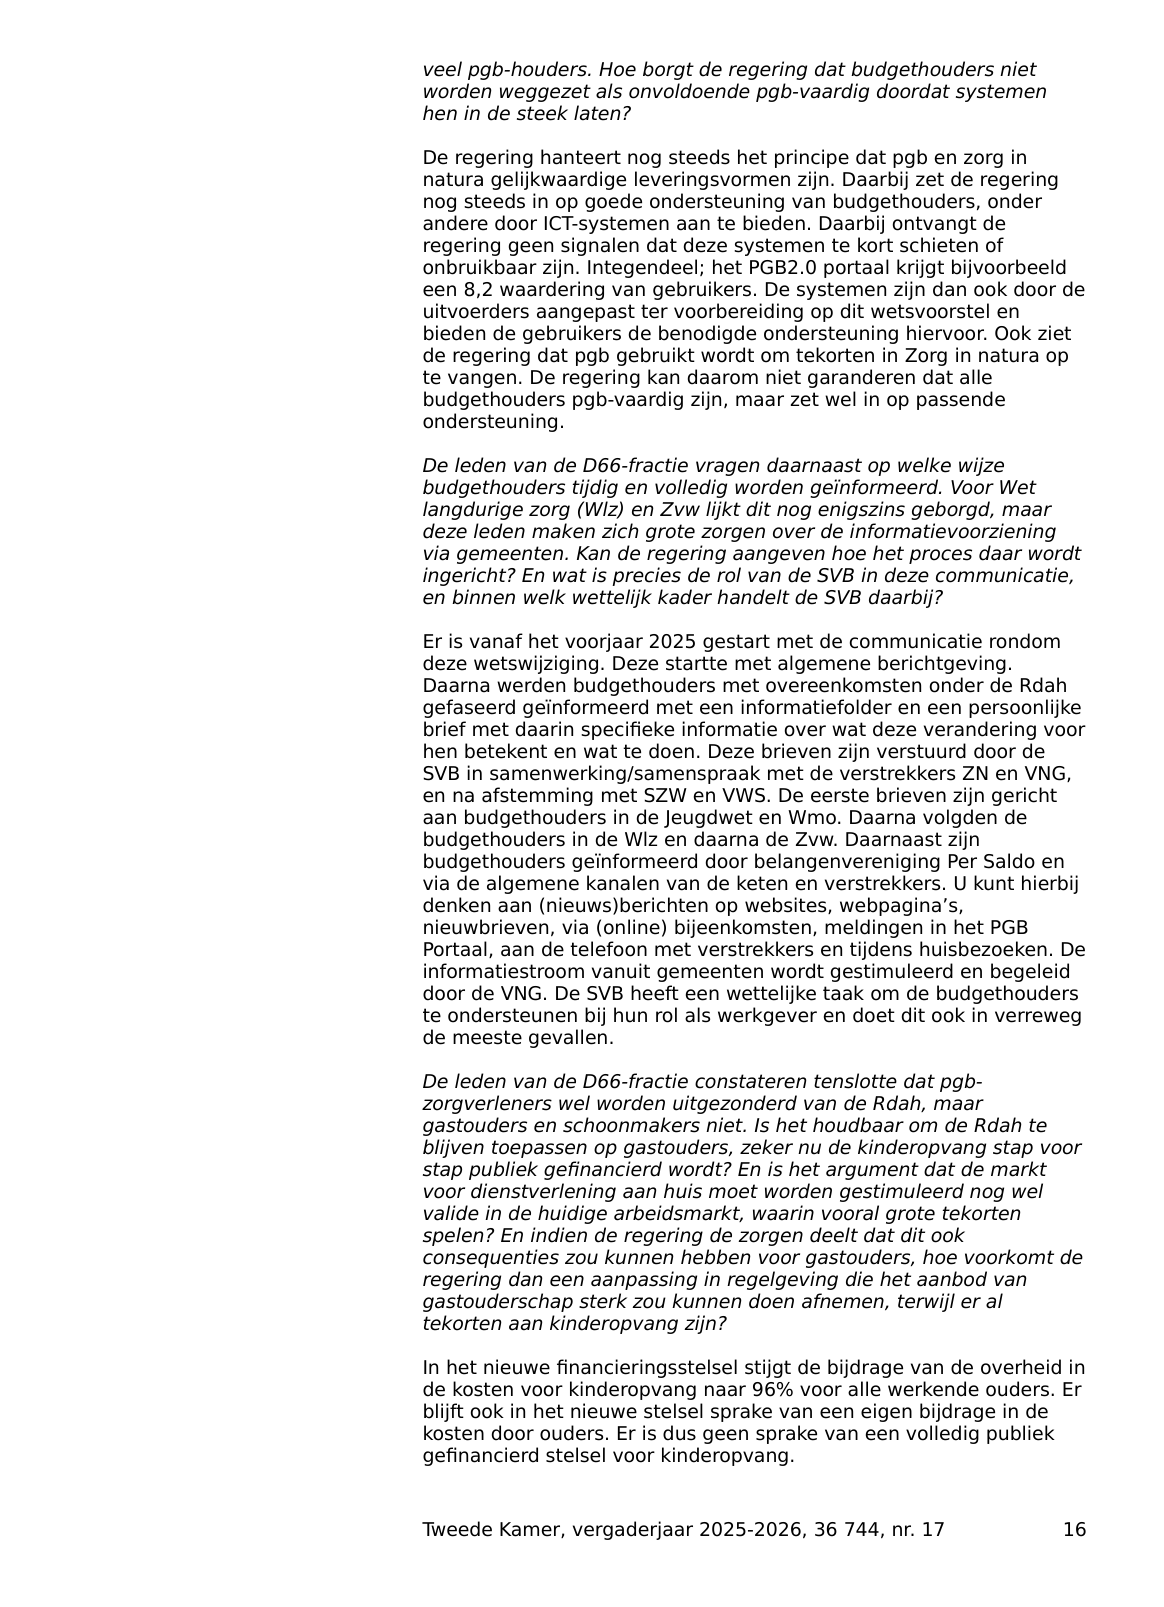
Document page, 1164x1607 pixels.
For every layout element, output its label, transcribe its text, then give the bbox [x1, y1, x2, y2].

text De regering hanteert nog steeds het principe dat pgb en zorg in natura gelijkwaardige leveringsvormen zijn. Daarbij zet de regering nog steeds in op goede ondersteuning van budgethouders, onder andere door ICT-systemen aan te bieden. Daarbij ontvangt de regering geen signalen dat deze systemen te kort schieten of onbruikbaar zijn. Integendeel; het PGB2.0 portaal krijgt bijvoorbeeld een 8,2 waardering van gebruikers. De systemen zijn dan ook door de uitvoerders aangepast ter voorbereiding op dit wetsvoorstel en bieden de gebruikers de benodigde ondersteuning hiervoor. Ook ziet de regering dat pgb gebruikt wordt om tekorten in Zorg in natura op te vangen. De regering kan daarom niet garanderen dat alle budgethouders pgb-vaardig zijn, maar zet wel in op passende ondersteuning. [422, 147, 1087, 433]
text In het nieuwe financieringsstelsel stijgt de bijdrage van de overheid in de kosten voor kinderopvang naar 96% voor alle werkende ouders. Er blijft ook in het nieuwe stelsel sprake van een eigen bijdrage in de kosten door ouders. Er is dus geen sprake van een volledig publiek gefinancierd stelsel voor kinderopvang. [422, 1357, 1087, 1467]
text Er is vanaf het voorjaar 2025 gestart met de communicatie rondom deze wetswijziging. Deze startte met algemene berichtgeving. Daarna werden budgethouders met overeenkomsten onder de Rdah gefaseerd geïnformeerd met een informatiefolder en een persoonlijke brief met daarin specifieke informatie over wat deze verandering voor hen betekent en wat te doen. Deze brieven zijn verstuurd door de SVB in samenwerking/samenspraak met de verstrekkers ZN en VNG, en na afstemming met SZW en VWS. De eerste brieven zijn gericht aan budgethouders in de Jeugdwet en Wmo. Daarna volgden de budgethouders in de Wlz en daarna de Zvw. Daarnaast zijn budgethouders geïnformeerd door belangenvereniging Per Saldo en via de algemene kanalen van de keten en verstrekkers. U kunt hierbij denken aan (nieuws)berichten op websites, webpagina’s, nieuwbrieven, via (online) bijeenkomsten, meldingen in het PGB Portaal, aan de telefoon met verstrekkers en tijdens huisbezoeken. De informatiestroom vanuit gemeenten wordt gestimuleerd en begeleid door de VNG. De SVB heeft een wettelijke taak om de budgethouders te ondersteunen bij hun rol als werkgever en doet dit ook in verreweg de meeste gevallen. [422, 631, 1087, 1049]
text De leden van de D66-fractie constateren tenslotte dat pgb-zorgverleners wel worden uitgezonderd van de Rdah, maar gastouders en schoonmakers niet. Is het houdbaar om de Rdah te blijven toepassen op gastouders, zeker nu de kinderopvang stap voor stap publiek gefinancierd wordt? En is het argument dat de markt voor dienstverlening aan huis moet worden gestimuleerd nog wel valide in de huidige arbeidsmarkt, waarin vooral grote tekorten spelen? En indien de regering de zorgen deelt dat dit ook consequenties zou kunnen hebben voor gastouders, hoe voorkomt de regering dan een aanpassing in regelgeving die het aanbod van gastouderschap sterk zou kunnen doen afnemen, terwijl er al tekorten aan kinderopvang zijn? [422, 1071, 1087, 1335]
text veel pgb-houders. Hoe borgt de regering dat budgethouders niet worden weggezet als onvoldoende pgb-vaardig doordat systemen hen in de steek laten? [422, 59, 1087, 125]
text De leden van de D66-fractie vragen daarnaast op welke wijze budgethouders tijdig en volledig worden geïnformeerd. Voor Wet langdurige zorg (Wlz) en Zvw lijkt dit nog enigszins geborgd, maar deze leden maken zich grote zorgen over de informatievoorziening via gemeenten. Kan de regering aangeven hoe het proces daar wordt ingericht? En wat is precies de rol van de SVB in deze communicatie, en binnen welk wettelijk kader handelt de SVB daarbij? [422, 455, 1087, 609]
